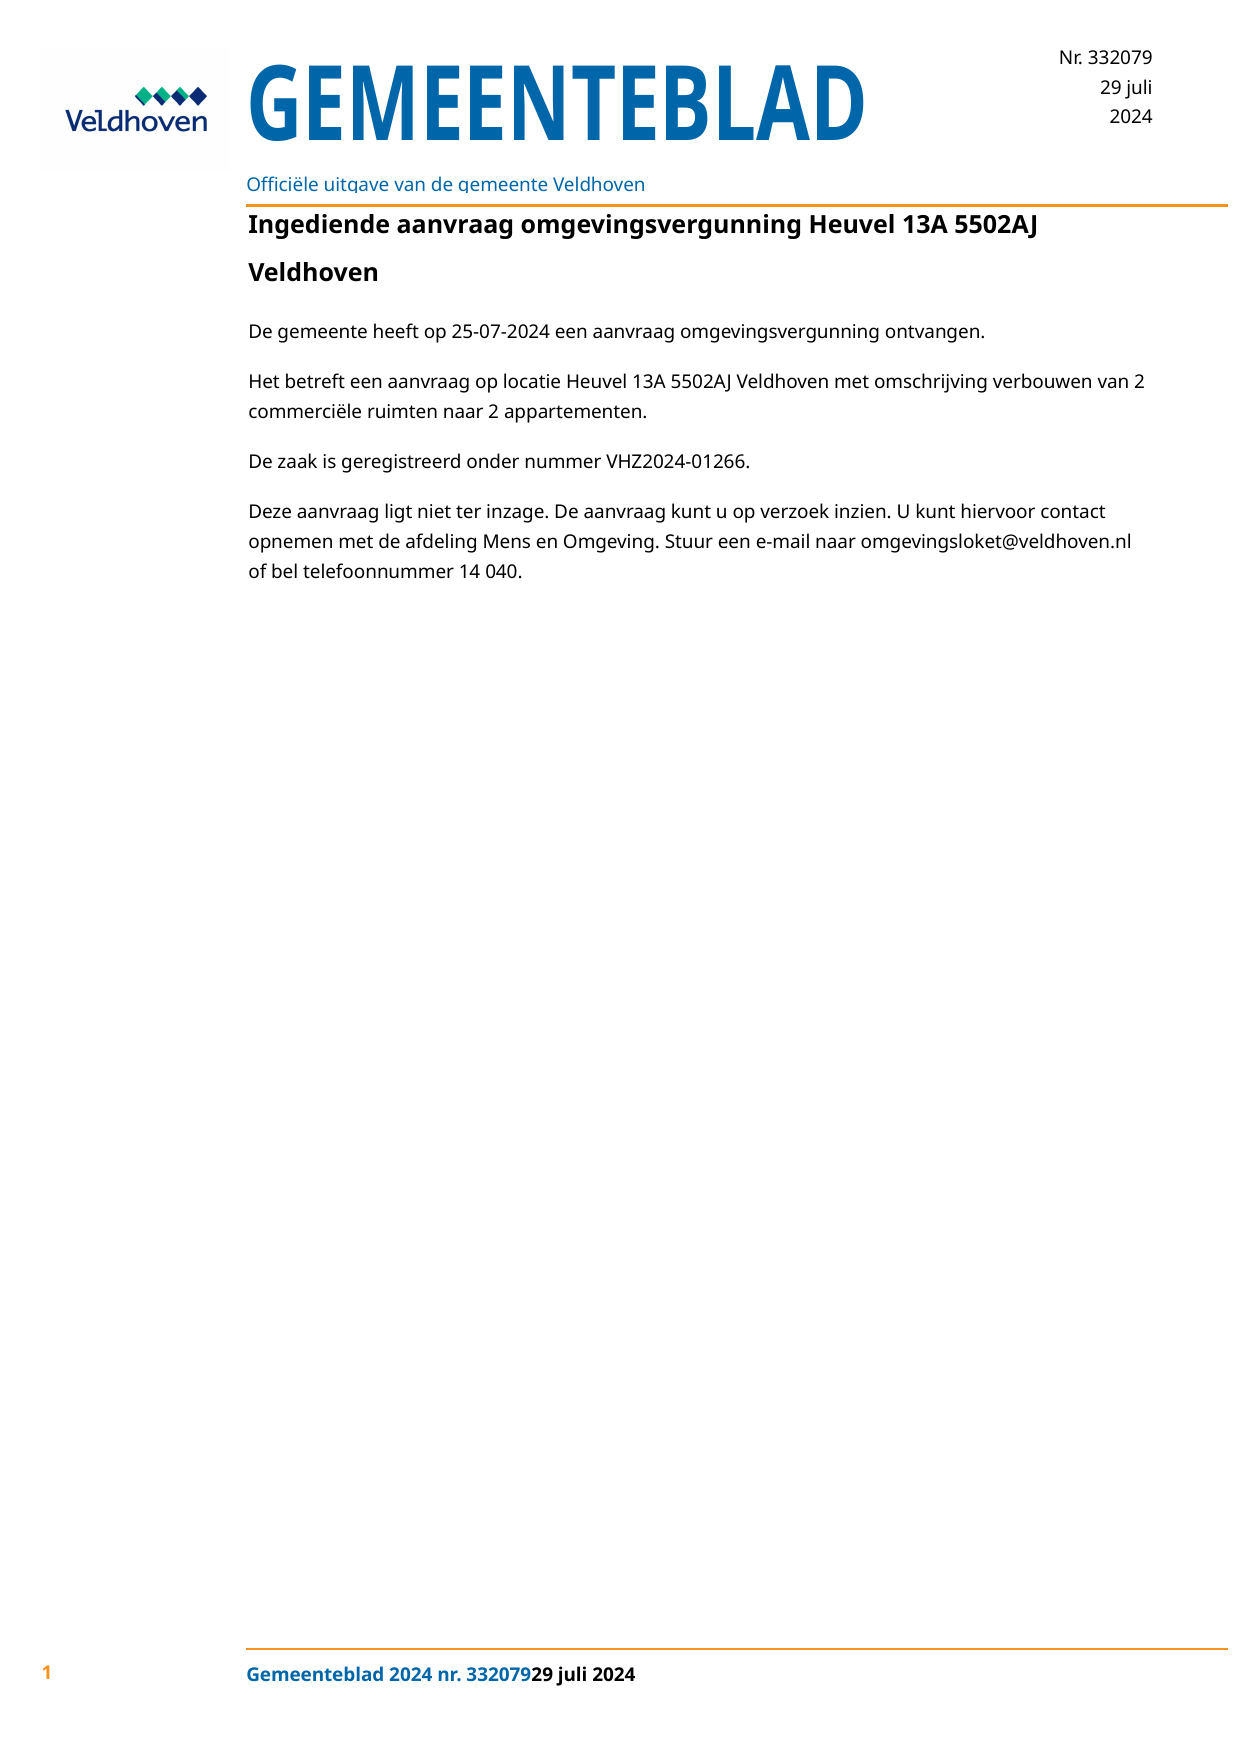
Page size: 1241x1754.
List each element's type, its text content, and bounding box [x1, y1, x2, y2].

text De gemeente heeft op 25-07-2024 een aanvraag omgevingsvergunning ontvangen. [248, 318, 1152, 344]
text Ingediende aanvraag omgevingsvergunning Heuvel 13A 5502AJ Veldhoven [248, 207, 1152, 288]
text Het betreft een aanvraag op locatie Heuvel 13A 5502AJ Veldhoven met omschrijving verbouwen van 2 commerciële ruimten naar 2 appartementen. [248, 368, 1152, 424]
text Deze aanvraag ligt niet ter inzage. De aanvraag kunt u op verzoek inzien. U kunt hiervoor contact opnemen met de afdeling Mens en Omgeving. Stuur een e-mail naar omgevingsloket@veldhoven.nl of bel telefoonnummer 14 040. [248, 499, 1152, 584]
text De zaak is geregistreerd onder nummer VHZ2024-01266. [248, 448, 1152, 474]
picture [41, 47, 231, 172]
